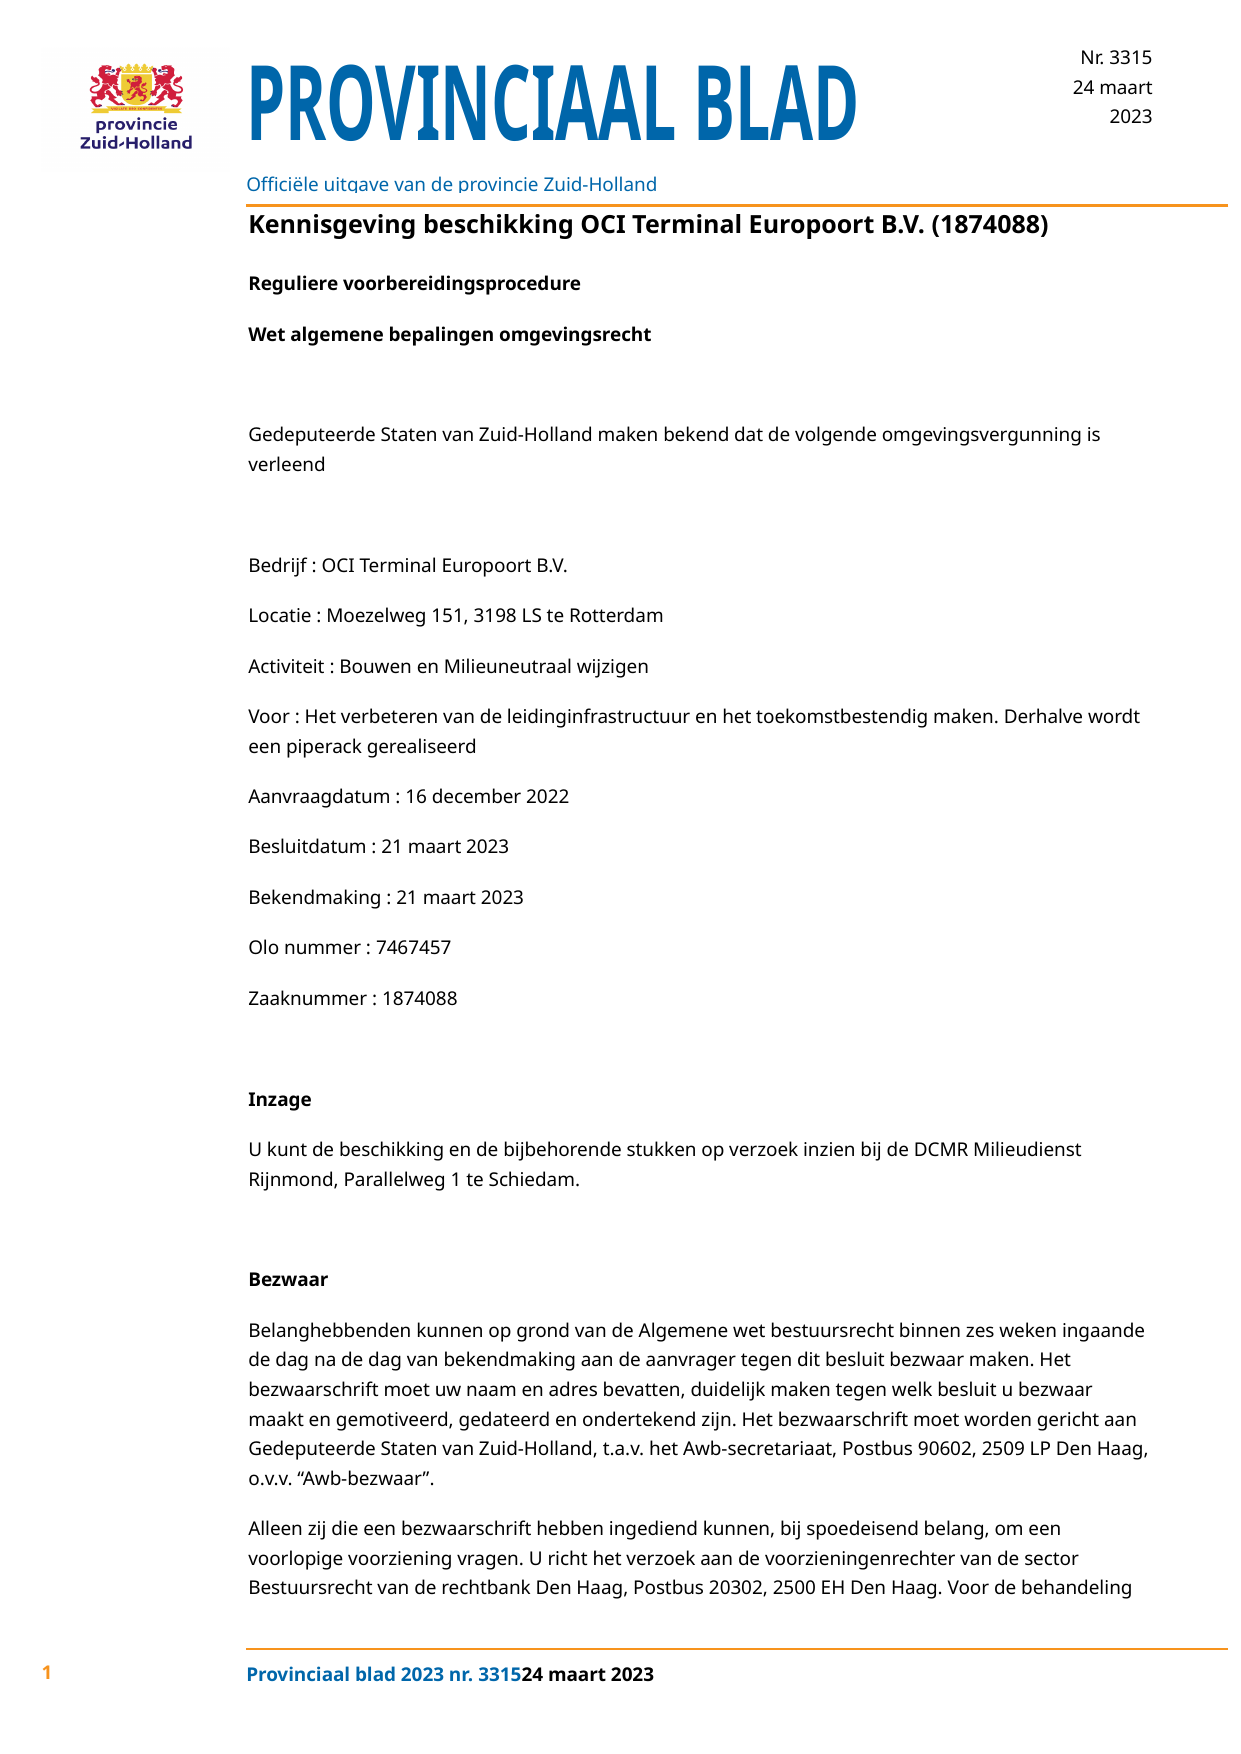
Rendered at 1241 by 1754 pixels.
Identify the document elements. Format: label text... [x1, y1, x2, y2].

text Inzage [248, 1086, 1152, 1111]
text Alleen zij die een bezwaarschrift hebben ingediend kunnen, bij spoedeisend belang, om een voorlopige voorziening vragen. U richt het verzoek aan de voorzieningenrechter van de sector Bestuursrecht van de rechtbank Den Haag, Postbus 20302, 2500 EH Den Haag. Voor de behandeling [248, 1515, 1152, 1600]
text Olo nummer : 7467457 [248, 934, 1152, 960]
text Kennisgeving beschikking OCI Terminal Europoort B.V. (1874088) [248, 207, 1152, 241]
text Gedeputeerde Staten van Zuid-Holland maken bekend dat de volgende omgevingsvergunning is verleend [248, 422, 1152, 477]
text Activiteit : Bouwen en Milieuneutraal wijzigen [248, 653, 1152, 678]
text Voor : Het verbeteren van de leidinginfrastructuur en het toekomstbestendig maken. Derhalve wordt een piperack gerealiseerd [248, 703, 1152, 758]
picture [41, 47, 231, 172]
text Bedrijf : OCI Terminal Europoort B.V. [248, 552, 1152, 578]
text Zaaknummer : 1874088 [248, 985, 1152, 1011]
text Bekendmaking : 21 maart 2023 [248, 884, 1152, 910]
text Reguliere voorbereidingsprocedure [248, 270, 1152, 296]
text Locatie : Moezelweg 151, 3198 LS te Rotterdam [248, 602, 1152, 628]
text Bezwaar [248, 1267, 1152, 1292]
text U kunt de beschikking en de bijbehorende stukken op verzoek inzien bij de DCMR Milieudienst Rijnmond, Parallelweg 1 te Schiedam. [248, 1136, 1152, 1191]
text Belanghebbenden kunnen op grond van de Algemene wet bestuursrecht binnen zes weken ingaande de dag na de dag van bekendmaking aan de aanvrager tegen dit besluit bezwaar maken. Het bezwaarschrift moet uw naam en adres bevatten, duidelijk maken tegen welk besluit u bezwaar maakt en gemotiveerd, gedateerd en ondertekend zijn. Het bezwaarschrift moet worden gericht aan Gedeputeerde Staten van Zuid-Holland, t.a.v. het Awb-secretariaat, Postbus 90602, 2509 LP Den Haag, o.v.v. “Awb-bezwaar”. [248, 1317, 1152, 1491]
text Wet algemene bepalingen omgevingsrecht [248, 321, 1152, 346]
text Aanvraagdatum : 16 december 2022 [248, 783, 1152, 809]
text Besluitdatum : 21 maart 2023 [248, 834, 1152, 859]
